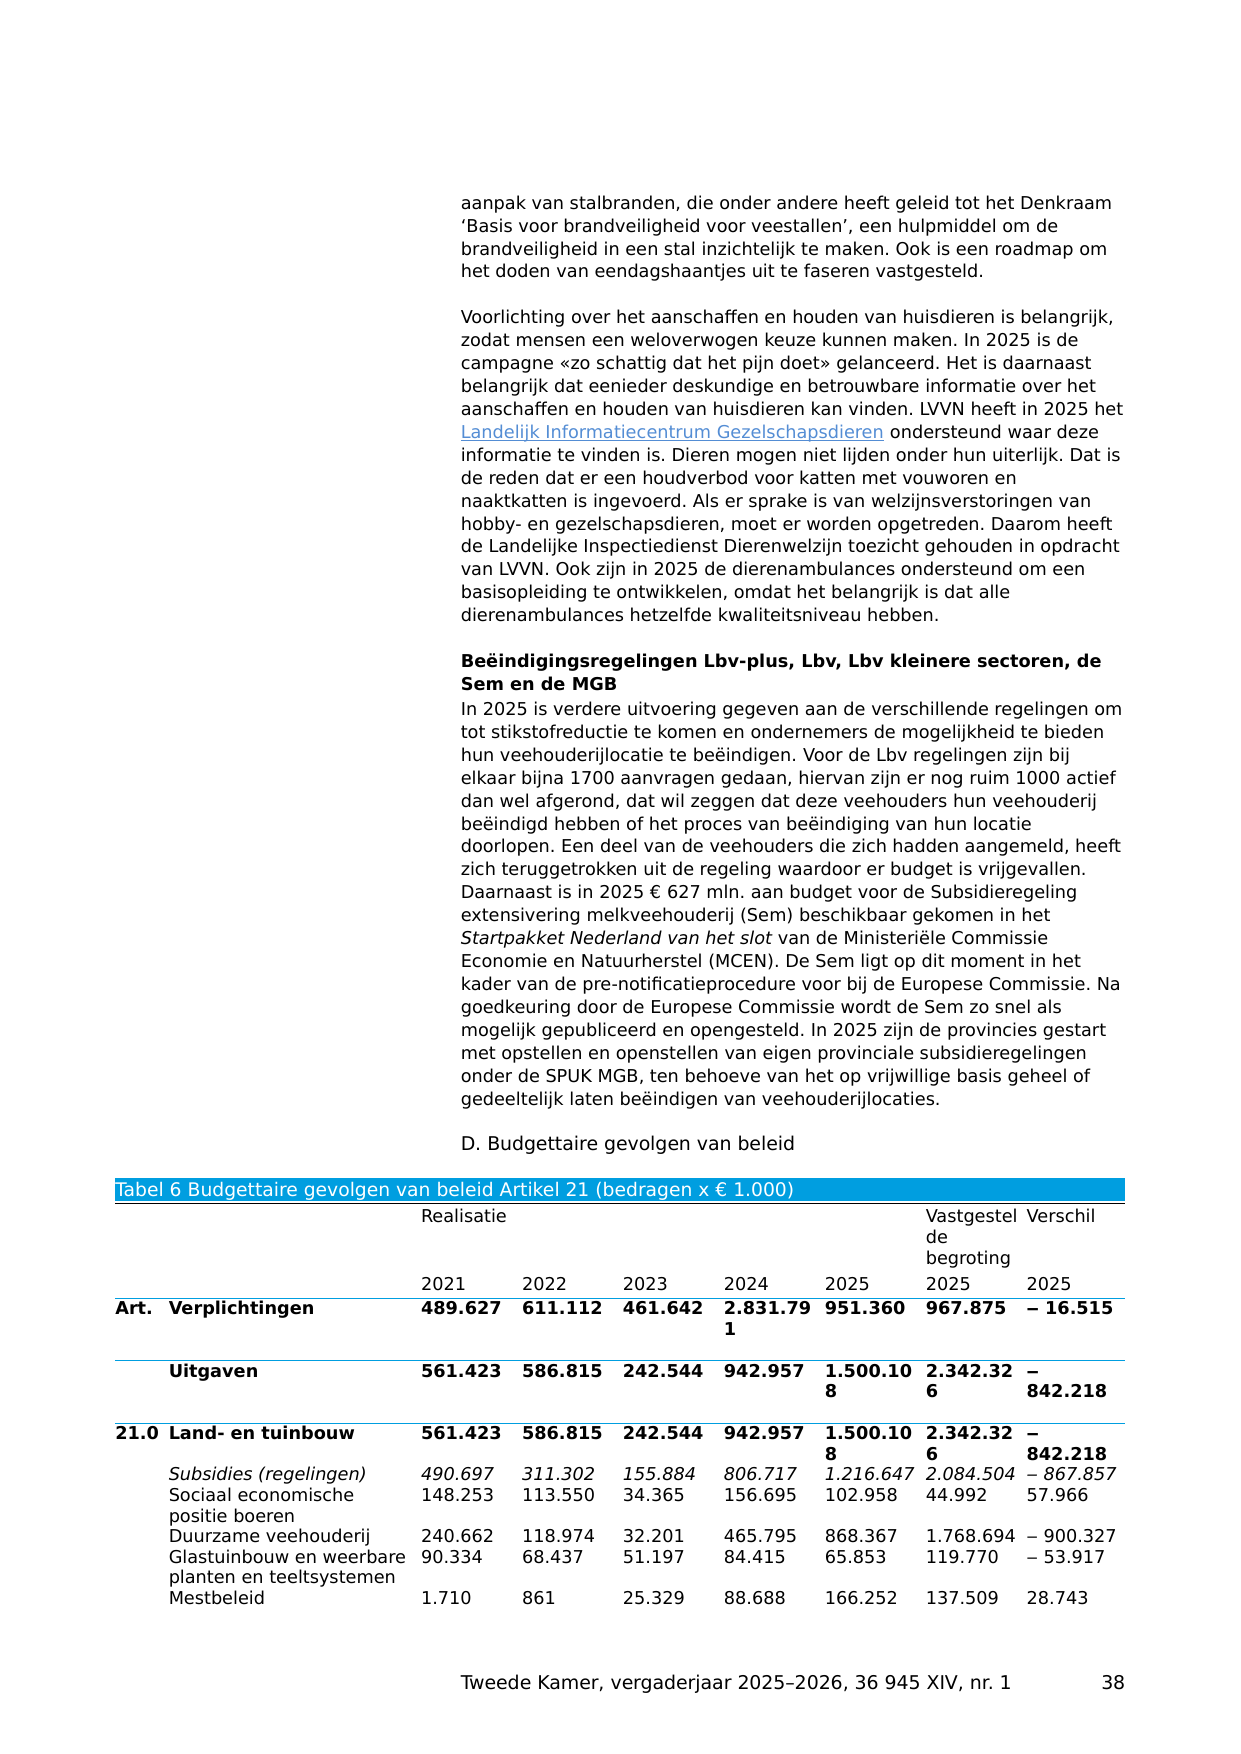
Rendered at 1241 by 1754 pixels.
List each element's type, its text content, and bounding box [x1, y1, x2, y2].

table_cell 461.642 [620, 1299, 721, 1339]
table_cell Glastuinbouw en weerbare planten en teeltsystemen [166, 1547, 418, 1588]
text aanpak van stalbranden, die onder andere heeft geleid tot het Denkraam ‘Basis voor brandveiligheid voor veestallen’, een hulpmiddel om de brandveiligheid in een stal inzichtelijk te maken. Ook is een roadmap om het doden van eendagshaantjes uit te faseren vastgesteld. [461, 191, 1125, 282]
table_cell [822, 1340, 923, 1360]
table_cell 21.0 [115, 1424, 166, 1464]
table_cell 861 [519, 1588, 620, 1609]
table_cell [166, 1340, 418, 1360]
table_cell 2021 [418, 1271, 519, 1298]
table_cell 967.875 [923, 1299, 1023, 1339]
table_cell 68.437 [519, 1547, 620, 1588]
table_cell ‒ 16.515 [1024, 1299, 1125, 1339]
table_cell 25.329 [620, 1588, 721, 1609]
table_cell [721, 1340, 822, 1360]
table_cell 465.795 [721, 1526, 822, 1547]
table_cell ‒ 53.917 [1024, 1547, 1125, 1588]
table_cell Uitgaven [166, 1361, 418, 1402]
table_cell [1024, 1340, 1125, 1360]
table_cell Verschil [1024, 1204, 1125, 1271]
table_cell [519, 1402, 620, 1422]
table_cell [620, 1402, 721, 1422]
table_cell 951.360 [822, 1299, 923, 1339]
table_cell ‒ 867.857 [1024, 1464, 1125, 1485]
table_cell 240.662 [418, 1526, 519, 1547]
table_cell Vastgestelde begroting [923, 1204, 1023, 1271]
table_cell 2.342.326 [923, 1424, 1023, 1464]
text Voorlichting over het aanschaffen en houden van huisdieren is belangrijk, zodat mensen een weloverwogen keuze kunnen maken. In 2025 is de campagne «zo schattig dat het pijn doet» gelanceerd. Het is daarnaast belangrijk dat eenieder deskundige en betrouwbare informatie over het aanschaffen en houden van huisdieren kan vinden. LVVN heeft in 2025 het Landelĳk Informatiecentrum Gezelschapsdieren ondersteund waar deze informatie te vinden is. Dieren mogen niet lijden onder hun uiterlijk. Dat is de reden dat er een houdverbod voor katten met vouworen en naaktkatten is ingevoerd. Als er sprake is van welzĳnsverstoringen van hobby- en gezelschapsdieren, moet er worden opgetreden. Daarom heeft de Landelĳke Inspectiedienst Dierenwelzĳn toezicht gehouden in opdracht van LVVN. Ook zijn in 2025 de dierenambulances ondersteund om een basisopleiding te ontwikkelen, omdat het belangrijk is dat alle dierenambulances hetzelfde kwaliteitsniveau hebben. [461, 305, 1125, 626]
table_cell [721, 1402, 822, 1422]
table_cell 868.367 [822, 1526, 923, 1547]
table_cell 34.365 [620, 1485, 721, 1526]
table_cell Subsidies (regelingen) [166, 1464, 418, 1485]
table_cell 489.627 [418, 1299, 519, 1339]
table_cell 2.084.504 [923, 1464, 1023, 1485]
table_cell [115, 1204, 166, 1271]
text In 2025 is verdere uitvoering gegeven aan de verschillende regelingen om tot stikstofreductie te komen en ondernemers de mogelĳkheid te bieden hun veehouderĳlocatie te beëindigen. Voor de Lbv regelingen zijn bij elkaar bijna 1700 aanvragen gedaan, hiervan zijn er nog ruim 1000 actief dan wel afgerond, dat wil zeggen dat deze veehouders hun veehouderij beëindigd hebben of het proces van beëindiging van hun locatie doorlopen. Een deel van de veehouders die zich hadden aangemeld, heeft zich teruggetrokken uit de regeling waardoor er budget is vrijgevallen. Daarnaast is in 2025 € 627 mln. aan budget voor de Subsidieregeling extensivering melkveehouderij (Sem) beschikbaar gekomen in het Startpakket Nederland van het slot van de Ministeriële Commissie Economie en Natuurherstel (MCEN). De Sem ligt op dit moment in het kader van de pre-notificatieprocedure voor bij de Europese Commissie. Na goedkeuring door de Europese Commissie wordt de Sem zo snel als mogelijk gepubliceerd en opengesteld. In 2025 zijn de provincies gestart met opstellen en openstellen van eigen provinciale subsidieregelingen onder de SPUK MGB, ten behoeve van het op vrĳwillige basis geheel of gedeeltelĳk laten beëindigen van veehouderĳlocaties. [461, 697, 1125, 1109]
table_cell [418, 1402, 519, 1422]
table_cell [115, 1402, 166, 1422]
table_cell 311.302 [519, 1464, 620, 1485]
table_cell 586.815 [519, 1361, 620, 1402]
table_cell 942.957 [721, 1424, 822, 1464]
table_cell [166, 1271, 418, 1298]
table_cell 611.112 [519, 1299, 620, 1339]
table_cell 57.966 [1024, 1485, 1125, 1526]
title D. Budgettaire gevolgen van beleid [461, 1132, 1125, 1154]
table_cell [519, 1340, 620, 1360]
table_cell 2023 [620, 1271, 721, 1298]
table_cell [822, 1402, 923, 1422]
table_cell 561.423 [418, 1424, 519, 1464]
table_cell 44.992 [923, 1485, 1023, 1526]
table_cell 88.688 [721, 1588, 822, 1609]
table_cell 806.717 [721, 1464, 822, 1485]
table_cell 90.334 [418, 1547, 519, 1588]
table_cell 1.216.647 [822, 1464, 923, 1485]
table_cell 84.415 [721, 1547, 822, 1588]
table_cell Mestbeleid [166, 1588, 418, 1609]
table_cell [1024, 1402, 1125, 1422]
table_cell 242.544 [620, 1424, 721, 1464]
table_cell 942.957 [721, 1361, 822, 1402]
table_cell 1.710 [418, 1588, 519, 1609]
table_cell 28.743 [1024, 1588, 1125, 1609]
table_cell [115, 1526, 166, 1547]
table_cell [923, 1340, 1023, 1360]
table_cell 148.253 [418, 1485, 519, 1526]
table_cell 118.974 [519, 1526, 620, 1547]
table_cell 2024 [721, 1271, 822, 1298]
table_cell 586.815 [519, 1424, 620, 1464]
table_cell 2025 [1024, 1271, 1125, 1298]
table_cell [115, 1485, 166, 1526]
table_cell Verplichtingen [166, 1299, 418, 1339]
table_cell 561.423 [418, 1361, 519, 1402]
table_cell 2025 [822, 1271, 923, 1298]
table_cell 2025 [923, 1271, 1023, 1298]
table_cell 32.201 [620, 1526, 721, 1547]
table_cell Realisatie [418, 1204, 923, 1271]
table_cell 51.197 [620, 1547, 721, 1588]
table_cell 113.550 [519, 1485, 620, 1526]
table_cell [115, 1361, 166, 1402]
table_cell Land- en tuinbouw [166, 1424, 418, 1464]
table_cell [620, 1340, 721, 1360]
table_cell Sociaal economische positie boeren [166, 1485, 418, 1526]
text Beëindigingsregelingen Lbv-plus, Lbv, Lbv kleinere sectoren, de Sem en de MGB [461, 649, 1125, 695]
table_cell 2.831.791 [721, 1299, 822, 1339]
table_cell 156.695 [721, 1485, 822, 1526]
table_cell 1.500.108 [822, 1361, 923, 1402]
table_cell 102.958 [822, 1485, 923, 1526]
table_cell Art. [115, 1299, 166, 1339]
table_cell [115, 1340, 166, 1360]
table_cell [166, 1204, 418, 1271]
table_cell 242.544 [620, 1361, 721, 1402]
table_cell 1.768.694 [923, 1526, 1023, 1547]
table_cell 1.500.108 [822, 1424, 923, 1464]
table_cell [418, 1340, 519, 1360]
table_cell [115, 1588, 166, 1609]
table_cell [115, 1547, 166, 1588]
table_cell [166, 1402, 418, 1422]
table_cell 137.509 [923, 1588, 1023, 1609]
table_cell 155.884 [620, 1464, 721, 1485]
table_cell 2.342.326 [923, 1361, 1023, 1402]
table_cell [115, 1271, 166, 1298]
table_cell [115, 1464, 166, 1485]
table_cell 65.853 [822, 1547, 923, 1588]
table_cell [923, 1402, 1023, 1422]
table_cell ‒ 842.218 [1024, 1424, 1125, 1464]
table_cell 490.697 [418, 1464, 519, 1485]
table_cell ‒ 900.327 [1024, 1526, 1125, 1547]
table_cell ‒ 842.218 [1024, 1361, 1125, 1402]
table_cell 166.252 [822, 1588, 923, 1609]
table_cell Duurzame veehouderij [166, 1526, 418, 1547]
table_cell 2022 [519, 1271, 620, 1298]
table_cell 119.770 [923, 1547, 1023, 1588]
